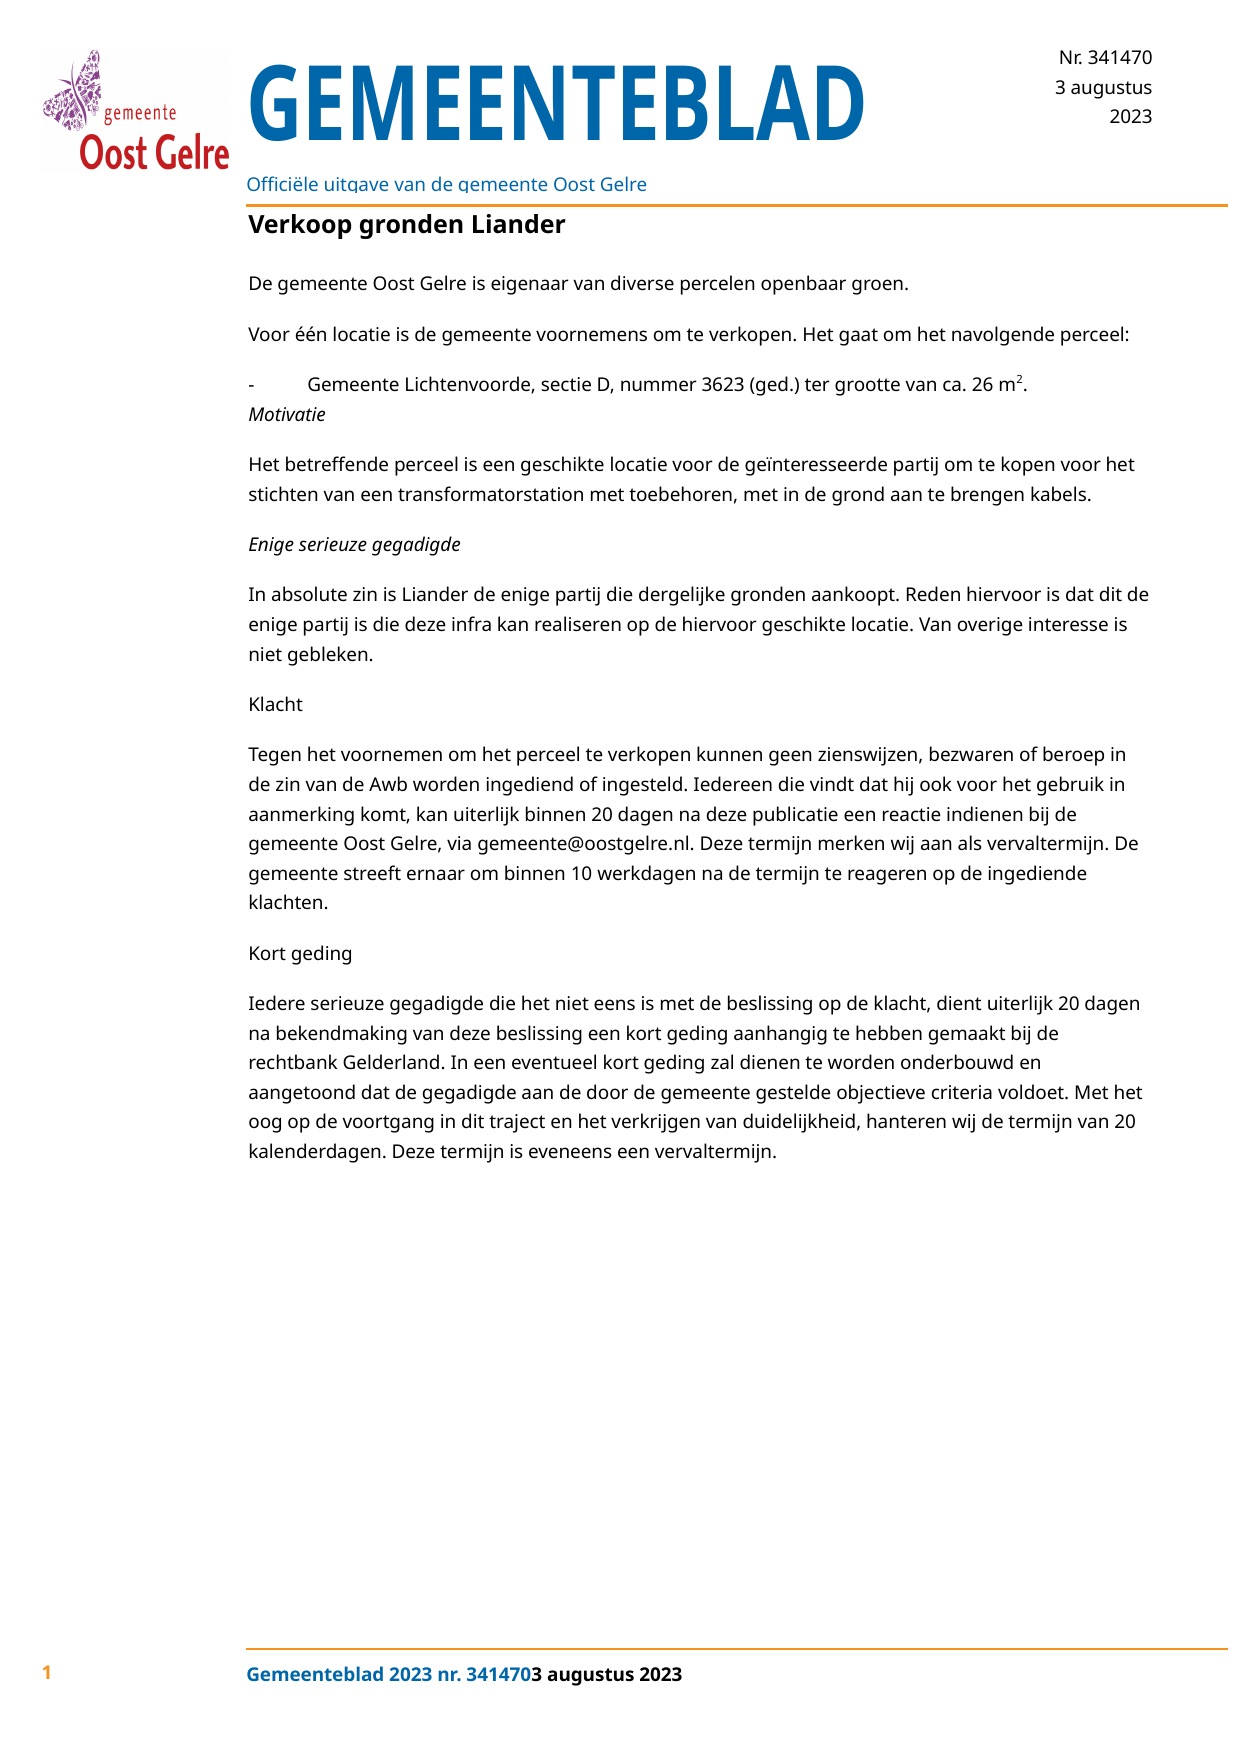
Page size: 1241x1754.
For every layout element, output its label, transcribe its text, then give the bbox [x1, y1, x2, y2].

text Enige serieuze gegadigde [248, 531, 1152, 557]
list Gemeente Lichtenvoorde, sectie D, nummer 3623 (ged.) ter grootte van ca. 26 m2. [248, 371, 1152, 397]
text Kort geding [248, 940, 1152, 966]
text De gemeente Oost Gelre is eigenaar van diverse percelen openbaar groen. [248, 270, 1152, 296]
text Iedere serieuze gegadigde die het niet eens is met de beslissing op de klacht, dient uiterlijk 20 dagen na bekendmaking van deze beslissing een kort geding aanhangig te hebben gemaakt bij de rechtbank Gelderland. In een eventueel kort geding zal dienen te worden onderbouwd en aangetoond dat de gegadigde aan de door de gemeente gestelde objectieve criteria voldoet. Met het oog op de voortgang in dit traject en het verkrijgen van duidelijkheid, hanteren wij de termijn van 20 kalenderdagen. Deze termijn is eveneens een vervaltermijn. [248, 990, 1152, 1164]
text In absolute zin is Liander de enige partij die dergelijke gronden aankoopt. Reden hiervoor is dat dit de enige partij is die deze infra kan realiseren op de hiervoor geschikte locatie. Van overige interesse is niet gebleken. [248, 582, 1152, 666]
text Het betreffende perceel is een geschikte locatie voor de geïnteresseerde partij om te kopen voor het stichten van een transformatorstation met toebehoren, met in de grond aan te brengen kabels. [248, 451, 1152, 506]
text Tegen het voornemen om het perceel te verkopen kunnen geen zienswijzen, bezwaren of beroep in de zin van de Awb worden ingediend of ingesteld. Iedereen die vindt dat hij ook voor het gebruik in aanmerking komt, kan uiterlijk binnen 20 dagen na deze publicatie een reactie indienen bij de gemeente Oost Gelre, via gemeente@oostgelre.nl. Deze termijn merken wij aan als vervaltermijn. De gemeente streeft ernaar om binnen 10 werkdagen na de termijn te reageren op de ingediende klachten. [248, 742, 1152, 915]
picture [41, 47, 231, 172]
text Klacht [248, 691, 1152, 717]
text Voor één locatie is de gemeente voornemens om te verkopen. Het gaat om het navolgende perceel: [248, 321, 1152, 346]
text Verkoop gronden Liander [248, 207, 1152, 241]
text Motivatie [248, 401, 1152, 426]
